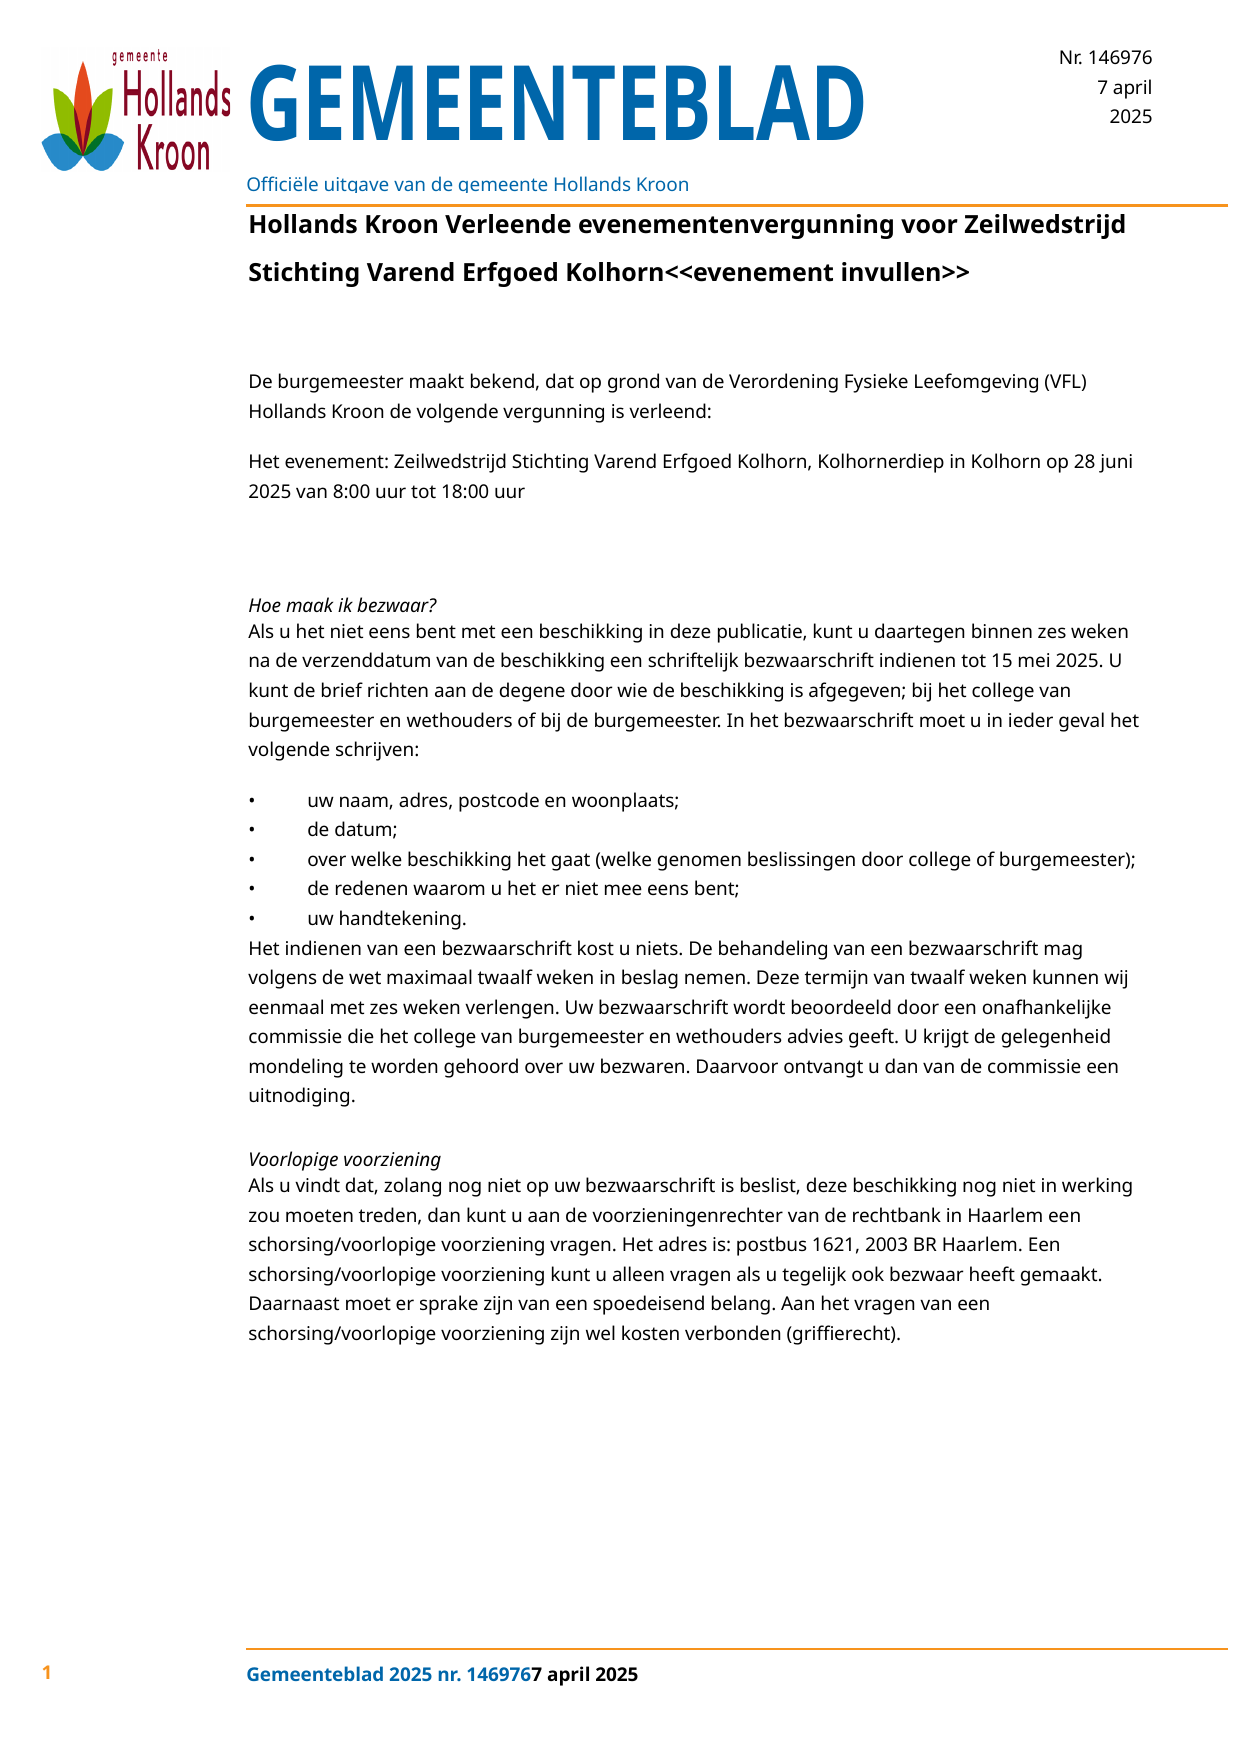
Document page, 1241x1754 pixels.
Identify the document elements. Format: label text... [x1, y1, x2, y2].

list de datum; [248, 816, 1152, 842]
text De burgemeester maakt bekend, dat op grond van de Verordening Fysieke Leefomgeving (VFL) Hollands Kroon de volgende vergunning is verleend: [248, 368, 1152, 424]
picture [41, 47, 231, 172]
text Hollands Kroon Verleende evenementenvergunning voor Zeilwedstrijd Stichting Varend Erfgoed Kolhorn<<evenement invullen>> [248, 207, 1152, 288]
text Hoe maak ik bezwaar? [248, 592, 1152, 618]
list uw handtekening. [248, 905, 1152, 931]
list uw naam, adres, postcode en woonplaats; [248, 787, 1152, 812]
list over welke beschikking het gaat (welke genomen beslissingen door college of burgemeester); [248, 846, 1152, 872]
text Het evenement: Zeilwedstrijd Stichting Varend Erfgoed Kolhorn, Kolhornerdiep in Kolhorn op 28 juni 2025 van 8:00 uur tot 18:00 uur [248, 448, 1152, 504]
text Als u vindt dat, zolang nog niet op uw bezwaarschrift is beslist, deze beschikking nog niet in werking zou moeten treden, dan kunt u aan de voorzieningenrechter van de rechtbank in Haarlem een schorsing/voorlopige voorziening vragen. Het adres is: postbus 1621, 2003 BR Haarlem. Een schorsing/voorlopige voorziening kunt u alleen vragen als u tegelijk ook bezwaar heeft gemaakt. Daarnaast moet er sprake zijn van een spoedeisend belang. Aan het vragen van een schorsing/voorlopige voorziening zijn wel kosten verbonden (griffierecht). [248, 1172, 1152, 1346]
list de redenen waarom u het er niet mee eens bent; [248, 876, 1152, 901]
text Als u het niet eens bent met een beschikking in deze publicatie, kunt u daartegen binnen zes weken na de verzenddatum van de beschikking een schriftelijk bezwaarschrift indienen tot 15 mei 2025. U kunt de brief richten aan de degene door wie de beschikking is afgegeven; bij het college van burgemeester en wethouders of bij de burgemeester. In het bezwaarschrift moet u in ieder geval het volgende schrijven: [248, 618, 1152, 762]
text Voorlopige voorziening [248, 1147, 1152, 1172]
text Het indienen van een bezwaarschrift kost u niets. De behandeling van een bezwaarschrift mag volgens de wet maximaal twaalf weken in beslag nemen. Deze termijn van twaalf weken kunnen wij eenmaal met zes weken verlengen. Uw bezwaarschrift wordt beoordeeld door een onafhankelijke commissie die het college van burgemeester en wethouders advies geeft. U krijgt de gelegenheid mondeling te worden gehoord over uw bezwaren. Daarvoor ontvangt u dan van de commissie een uitnodiging. [248, 935, 1152, 1108]
